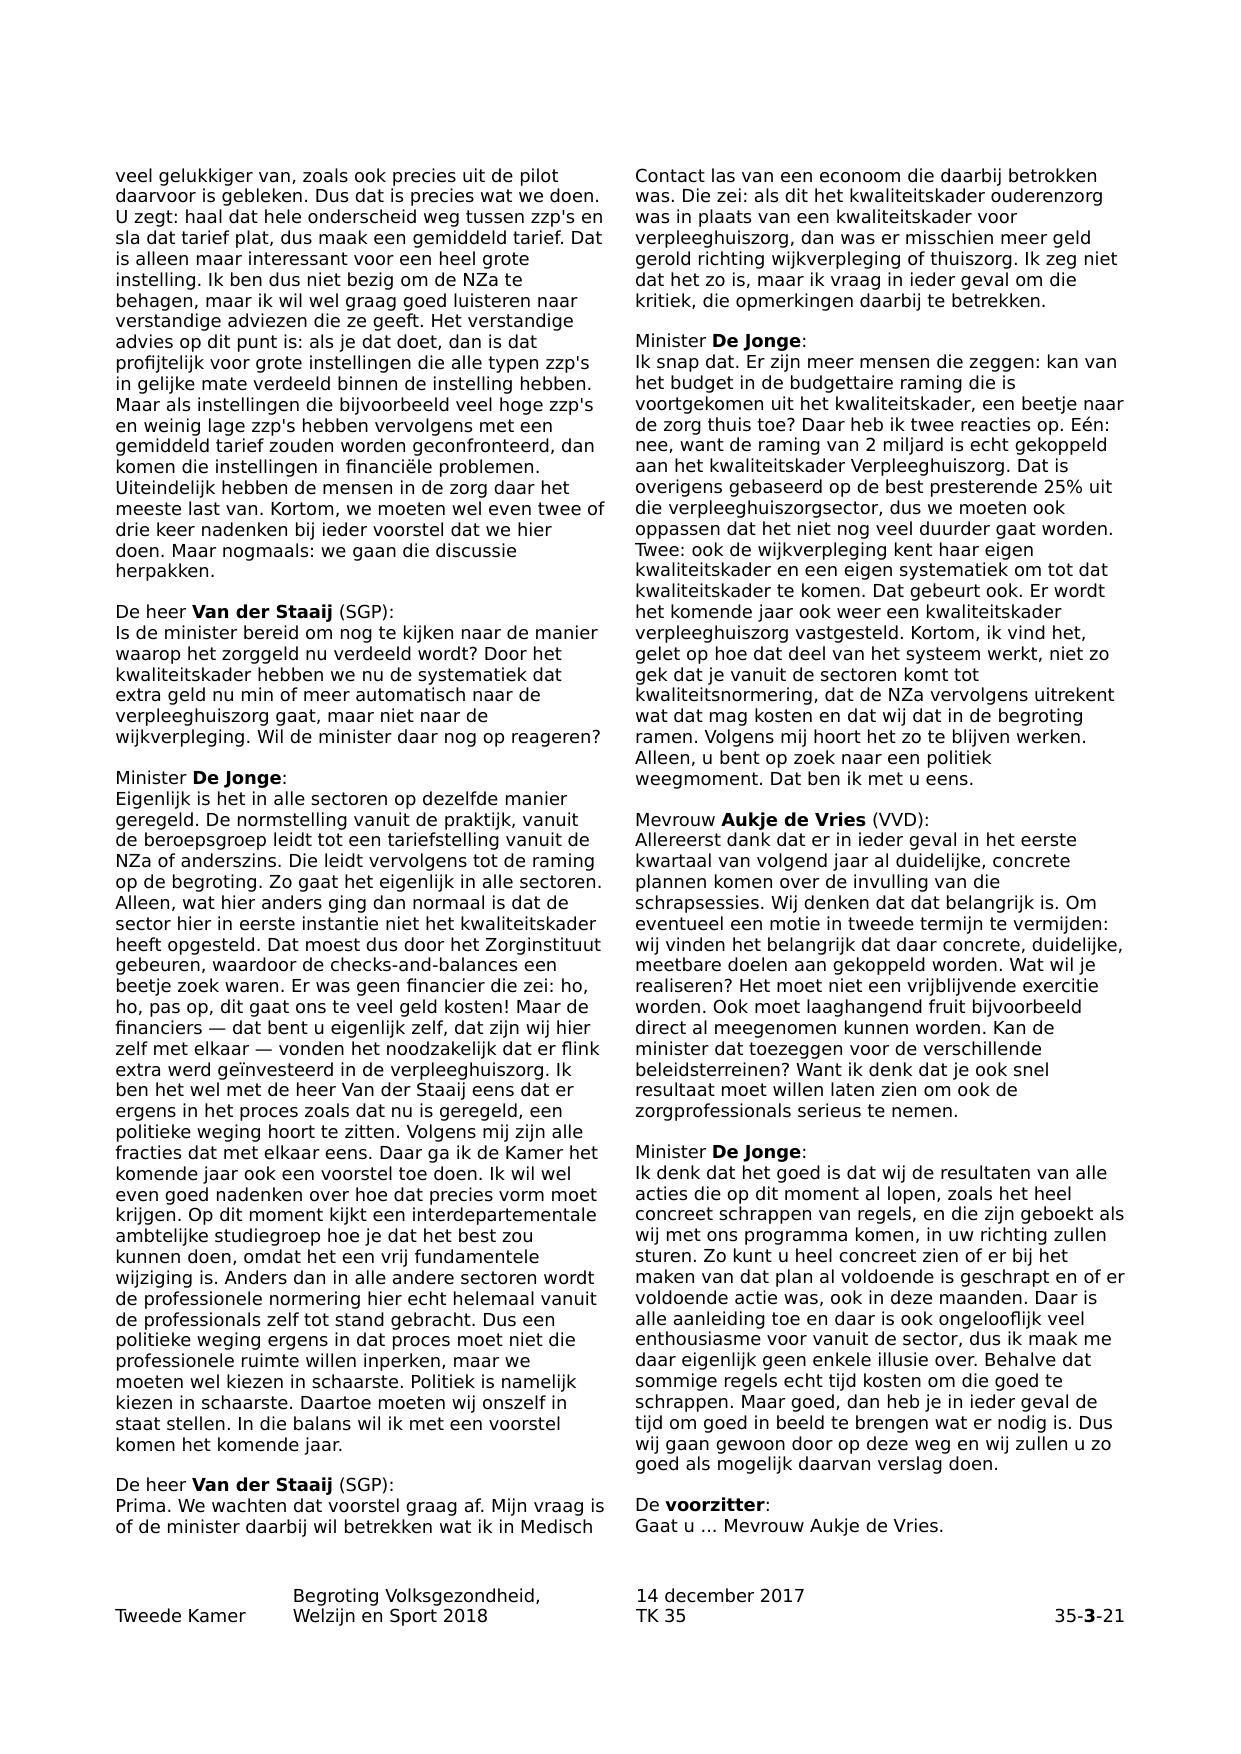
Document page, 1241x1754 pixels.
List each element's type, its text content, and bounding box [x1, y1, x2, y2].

text Ik denk dat het goed is dat wij de resultaten van alle acties die op dit moment al lopen, zoals het heel concreet schrappen van regels, en die zijn geboekt als wij met ons programma komen, in uw richting zullen sturen. Zo kunt u heel concreet zien of er bij het maken van dat plan al voldoende is geschrapt en of er voldoende actie was, ook in deze maanden. Daar is alle aanleiding toe en daar is ook ongelooflijk veel enthousiasme voor vanuit de sector, dus ik maak me daar eigenlijk geen enkele illusie over. Behalve dat sommige regels echt tijd kosten om die goed te schrappen. Maar goed, dan heb je in ieder geval de tijd om goed in beeld te brengen wat er nodig is. Dus wij gaan gewoon door op deze weg en wij zullen u zo goed als mogelijk daarvan verslag doen. [635, 1162, 1125, 1475]
text De heer Van der Staaij (SGP): [115, 602, 605, 623]
text Eigenlijk is het in alle sectoren op dezelfde manier geregeld. De normstelling vanuit de praktijk, vanuit de beroepsgroep leidt tot een tariefstelling vanuit de NZa of anderszins. Die leidt vervolgens tot de raming op de begroting. Zo gaat het eigenlijk in alle sectoren. Alleen, wat hier anders ging dan normaal is dat de sector hier in eerste instantie niet het kwaliteitskader heeft opgesteld. Dat moest dus door het Zorginstituut gebeuren, waardoor de checks-and-balances een beetje zoek waren. Er was geen financier die zei: ho, ho, pas op, dit gaat ons te veel geld kosten! Maar de financiers — dat bent u eigenlijk zelf, dat zijn wij hier zelf met elkaar — vonden het noodzakelijk dat er flink extra werd geïnvesteerd in de verpleeghuiszorg. Ik ben het wel met de heer Van der Staaij eens dat er ergens in het proces zoals dat nu is geregeld, een politieke weging hoort te zitten. Volgens mij zijn alle fracties dat met elkaar eens. Daar ga ik de Kamer het komende jaar ook een voorstel toe doen. Ik wil wel even goed nadenken over hoe dat precies vorm moet krijgen. Op dit moment kijkt een interdepartementale ambtelijke studiegroep hoe je dat het best zou kunnen doen, omdat het een vrij fundamentele wijziging is. Anders dan in alle andere sectoren wordt de professionele normering hier echt helemaal vanuit de professionals zelf tot stand gebracht. Dus een politieke weging ergens in dat proces moet niet die professionele ruimte willen inperken, maar we moeten wel kiezen in schaarste. Politiek is namelijk kiezen in schaarste. Daartoe moeten wij onszelf in staat stellen. In die balans wil ik met een voorstel komen het komende jaar. [115, 788, 605, 1455]
text Prima. We wachten dat voorstel graag af. Mijn vraag is of de minister daarbij wil betrekken wat ik in Medisch [115, 1496, 605, 1537]
text Ik snap dat. Er zijn meer mensen die zeggen: kan van het budget in de budgettaire raming die is voortgekomen uit het kwaliteitskader, een beetje naar de zorg thuis toe? Daar heb ik twee reacties op. Eén: nee, want de raming van 2 miljard is echt gekoppeld aan het kwaliteitskader Verpleeghuiszorg. Dat is overigens gebaseerd op de best presterende 25% uit die verpleeghuiszorgsector, dus we moeten ook oppassen dat het niet nog veel duurder gaat worden. Twee: ook de wijkverpleging kent haar eigen kwaliteitskader en een eigen systematiek om tot dat kwaliteitskader te komen. Dat gebeurt ook. Er wordt het komende jaar ook weer een kwaliteitskader verpleeghuiszorg vastgesteld. Kortom, ik vind het, gelet op hoe dat deel van het systeem werkt, niet zo gek dat je vanuit de sectoren komt tot kwaliteitsnormering, dat de NZa vervolgens uitrekent wat dat mag kosten en dat wij dat in de begroting ramen. Volgens mij hoort het zo te blijven werken. Alleen, u bent op zoek naar een politiek weegmoment. Dat ben ik met u eens. [635, 352, 1125, 789]
text veel gelukkiger van, zoals ook precies uit de pilot daarvoor is gebleken. Dus dat is precies wat we doen. [115, 165, 605, 207]
text Gaat u ... Mevrouw Aukje de Vries. [635, 1516, 1125, 1537]
text Contact las van een econoom die daarbij betrokken was. Die zei: als dit het kwaliteitskader ouderenzorg was in plaats van een kwaliteitskader voor verpleeghuiszorg, dan was er misschien meer geld gerold richting wijkverpleging of thuiszorg. Ik zeg niet dat het zo is, maar ik vraag in ieder geval om die kritiek, die opmerkingen daarbij te betrekken. [635, 165, 1125, 311]
text Minister De Jonge: [635, 331, 1125, 352]
text Mevrouw Aukje de Vries (VVD): [635, 809, 1125, 830]
text Minister De Jonge: [635, 1142, 1125, 1162]
text Is de minister bereid om nog te kijken naar de manier waarop het zorggeld nu verdeeld wordt? Door het kwaliteitskader hebben we nu de systematiek dat extra geld nu min of meer automatisch naar de verpleeghuiszorg gaat, maar niet naar de wijkverpleging. Wil de minister daar nog op reageren? [115, 623, 605, 748]
text U zegt: haal dat hele onderscheid weg tussen zzp's en sla dat tarief plat, dus maak een gemiddeld tarief. Dat is alleen maar interessant voor een heel grote instelling. Ik ben dus niet bezig om de NZa te behagen, maar ik wil wel graag goed luisteren naar verstandige adviezen die ze geeft. Het verstandige advies op dit punt is: als je dat doet, dan is dat profijtelijk voor grote instellingen die alle typen zzp's in gelijke mate verdeeld binnen de instelling hebben. Maar als instellingen die bijvoorbeeld veel hoge zzp's en weinig lage zzp's hebben vervolgens met een gemiddeld tarief zouden worden geconfronteerd, dan komen die instellingen in financiële problemen. Uiteindelijk hebben de mensen in de zorg daar het meeste last van. Kortom, we moeten wel even twee of drie keer nadenken bij ieder voorstel dat we hier doen. Maar nogmaals: we gaan die discussie herpakken. [115, 207, 605, 582]
text De heer Van der Staaij (SGP): [115, 1475, 605, 1496]
text De voorzitter: [635, 1495, 1125, 1516]
text Minister De Jonge: [115, 768, 605, 788]
text Allereerst dank dat er in ieder geval in het eerste kwartaal van volgend jaar al duidelijke, concrete plannen komen over de invulling van die schrapsessies. Wij denken dat dat belangrijk is. Om eventueel een motie in tweede termijn te vermijden: wij vinden het belangrijk dat daar concrete, duidelijke, meetbare doelen aan gekoppeld worden. Wat wil je realiseren? Het moet niet een vrijblijvende exercitie worden. Ook moet laaghangend fruit bijvoorbeeld direct al meegenomen kunnen worden. Kan de minister dat toezeggen voor de verschillende beleidsterreinen? Want ik denk dat je ook snel resultaat moet willen laten zien om ook de zorgprofessionals serieus te nemen. [635, 830, 1125, 1122]
